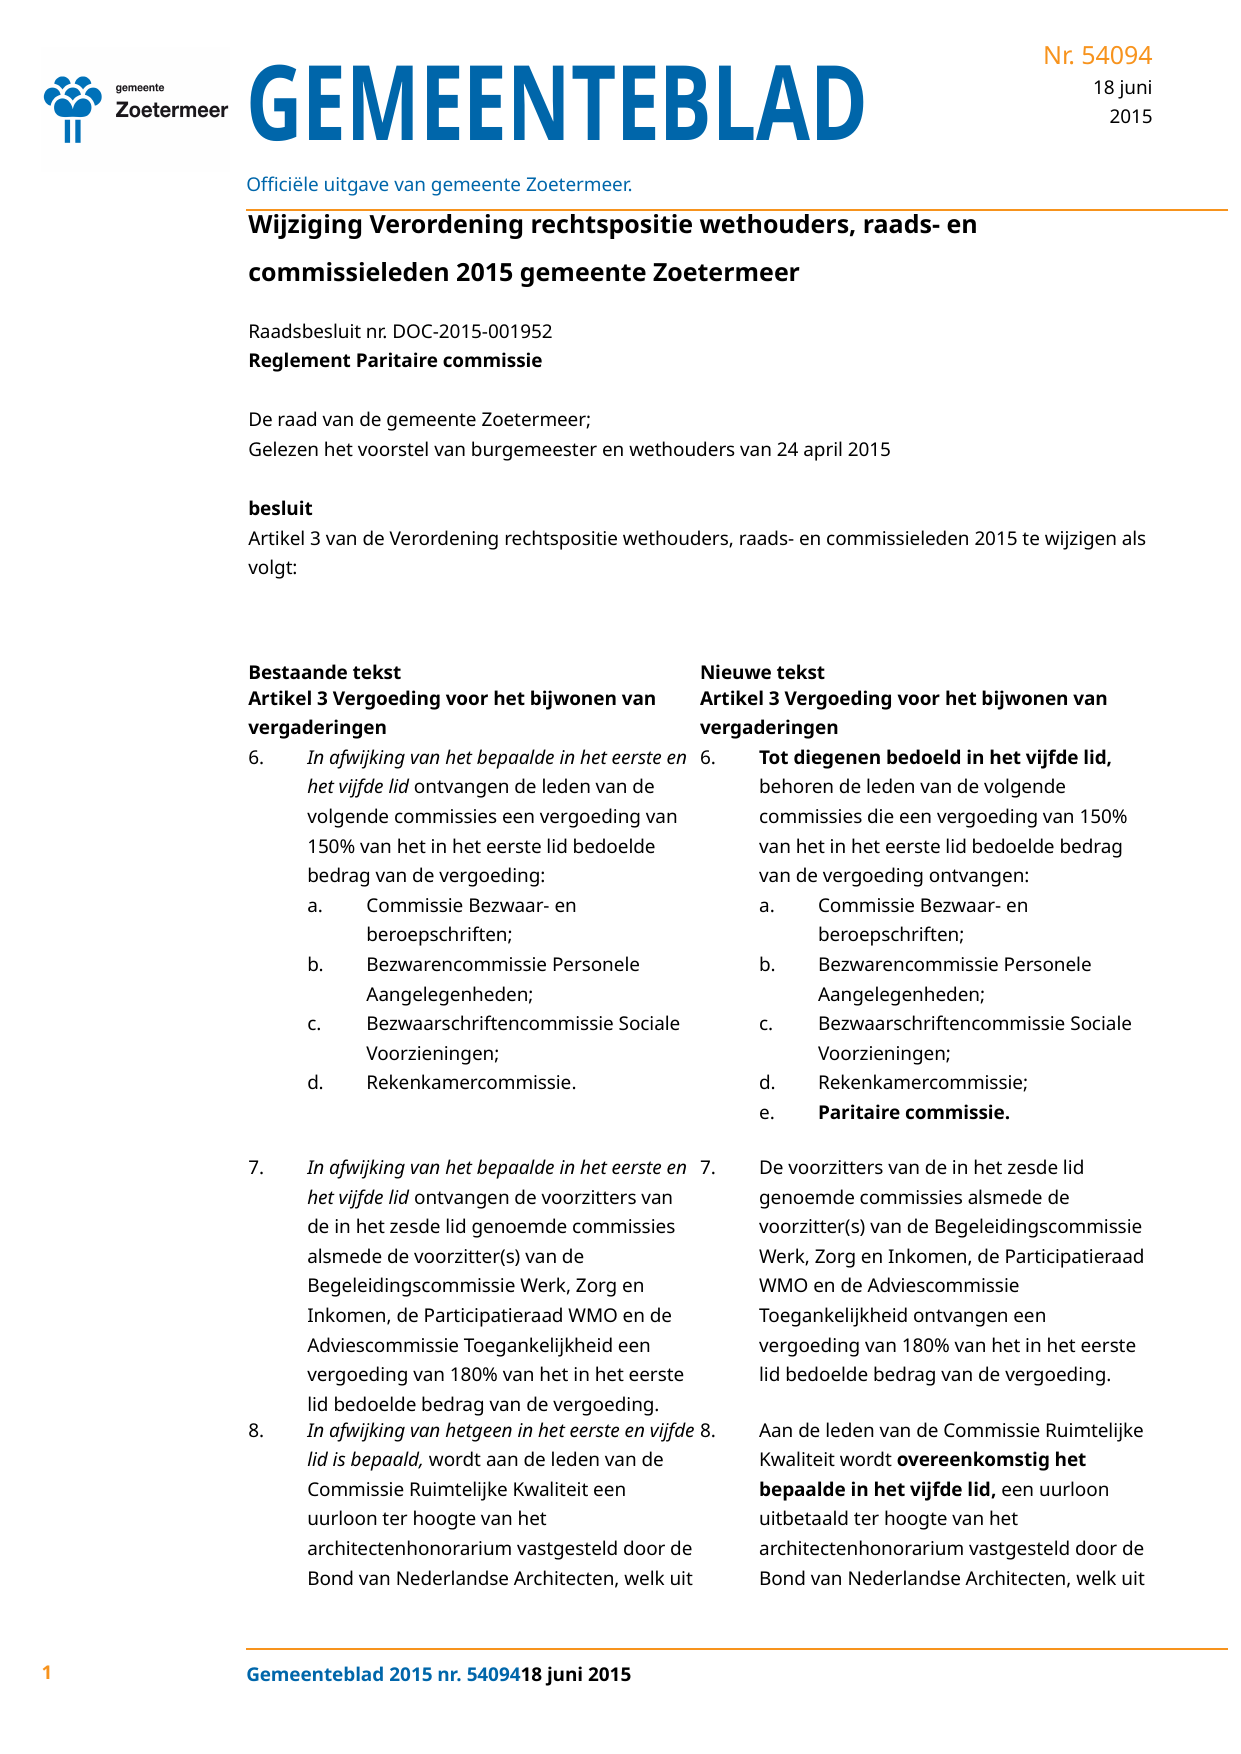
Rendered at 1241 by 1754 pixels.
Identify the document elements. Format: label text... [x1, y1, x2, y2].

text Gelezen het voorstel van burgemeester en wethouders van 24 april 2015 [248, 436, 1152, 462]
table_cell Artikel 3 Vergoeding voor het bijwonen van vergaderingen Tot diegenen bedoeld in het vijfde lid, behoren de leden van de volgende commissies die een vergoeding van 150% van het in het eerste lid bedoelde bedrag van de vergoeding ontvangen: Commissie Bezwaar- en beroepschriften; Bezwarencommissie Personele Aangelegenheden; Bezwaarschriftencommissie Sociale Voorzieningen; Rekenkamercommissie; Paritaire commissie. [700, 685, 1152, 1154]
text Wijziging Verordening rechtspositie wethouders, raads- en commissieleden 2015 gemeente Zoetermeer [248, 211, 1152, 288]
picture [41, 47, 231, 172]
text besluit [248, 495, 1152, 521]
text Reglement Paritaire commissie [248, 347, 1152, 373]
text Artikel 3 van de Verordening rechtspositie wethouders, raads- en commissieleden 2015 te wijzigen als volgt: [248, 525, 1152, 580]
table_header Bestaande tekst [248, 659, 700, 685]
table_header Nieuwe tekst [700, 659, 1152, 685]
text Raadsbesluit nr. DOC-2015-001952 [248, 318, 1152, 344]
text De raad van de gemeente Zoetermeer; [248, 407, 1152, 432]
table_cell De voorzitters van de in het zesde lid genoemde commissies alsmede de voorzitter(s) van de Begeleidingscommissie Werk, Zorg en Inkomen, de Participatieraad WMO en de Adviescommissie Toegankelijkheid ontvangen een vergoeding van 180% van het in het eerste lid bedoelde bedrag van de vergoeding. [700, 1154, 1152, 1417]
table_cell In afwijking van hetgeen in het eerste en vijfde lid is bepaald, wordt aan de leden van de Commissie Ruimtelijke Kwaliteit een uurloon ter hoogte van het architectenhonorarium vastgesteld door de Bond van Nederlandse Architecten, welk uit [248, 1417, 700, 1590]
table_cell Artikel 3 Vergoeding voor het bijwonen van vergaderingen In afwijking van het bepaalde in het eerste en het vijfde lid ontvangen de leden van de volgende commissies een vergoeding van 150% van het in het eerste lid bedoelde bedrag van de vergoeding: Commissie Bezwaar- en beroepschriften; Bezwarencommissie Personele Aangelegenheden; Bezwaarschriftencommissie Sociale Voorzieningen; Rekenkamercommissie. [248, 685, 700, 1154]
table_cell Aan de leden van de Commissie Ruimtelijke Kwaliteit wordt overeenkomstig het bepaalde in het vijfde lid, een uurloon uitbetaald ter hoogte van het architectenhonorarium vastgesteld door de Bond van Nederlandse Architecten, welk uit [700, 1417, 1152, 1590]
table_cell In afwijking van het bepaalde in het eerste en het vijfde lid ontvangen de voorzitters van de in het zesde lid genoemde commissies alsmede de voorzitter(s) van de Begeleidingscommissie Werk, Zorg en Inkomen, de Participatieraad WMO en de Adviescommissie Toegankelijkheid een vergoeding van 180% van het in het eerste lid bedoelde bedrag van de vergoeding. [248, 1154, 700, 1417]
